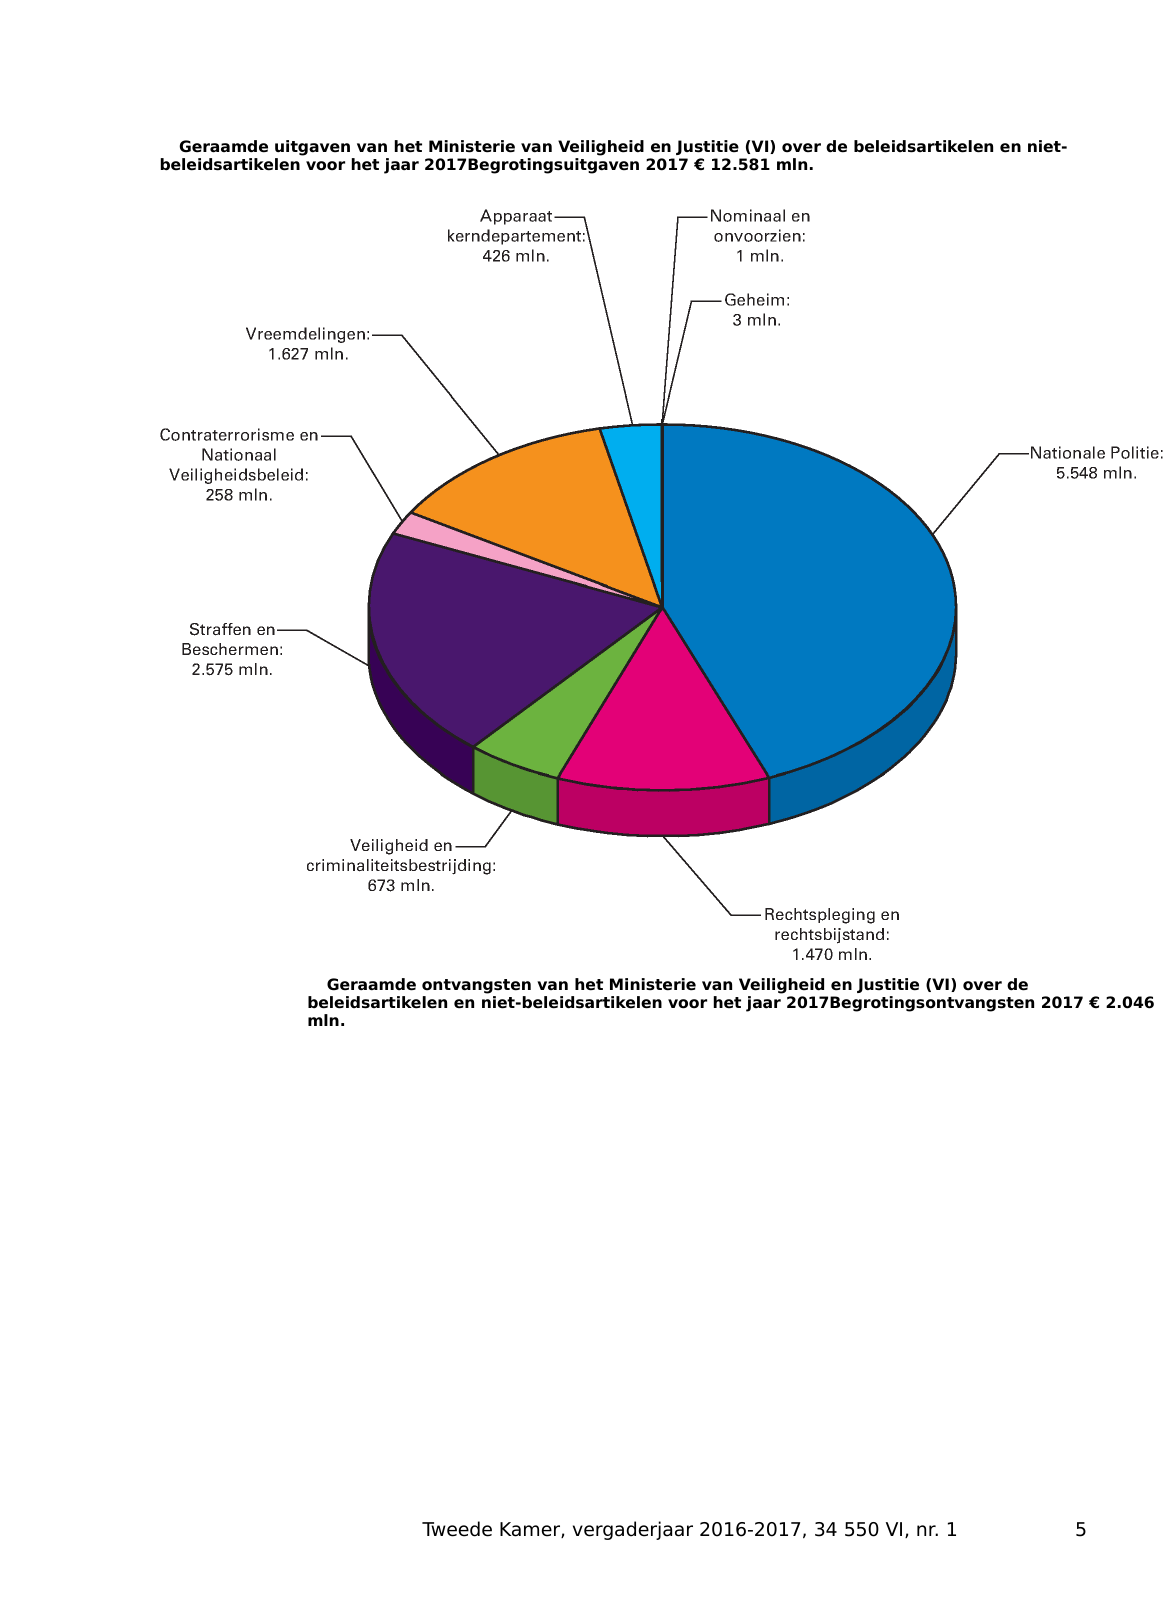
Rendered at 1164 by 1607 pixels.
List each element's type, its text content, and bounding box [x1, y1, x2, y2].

text Geraamde uitgaven van het Ministerie van Veiligheid en Justitie (VI) over de beleidsartikelen en niet-beleidsartikelen voor het jaar 2017Begrotingsuitgaven 2017 € 12.581 mln. [159, 138, 1163, 174]
text Geraamde ontvangsten van het Ministerie van Veiligheid en Justitie (VI) over de beleidsartikelen en niet-beleidsartikelen voor het jaar 2017Begrotingsontvangsten 2017 € 2.046 mln. [307, 976, 1163, 1030]
picture [159, 207, 1164, 964]
